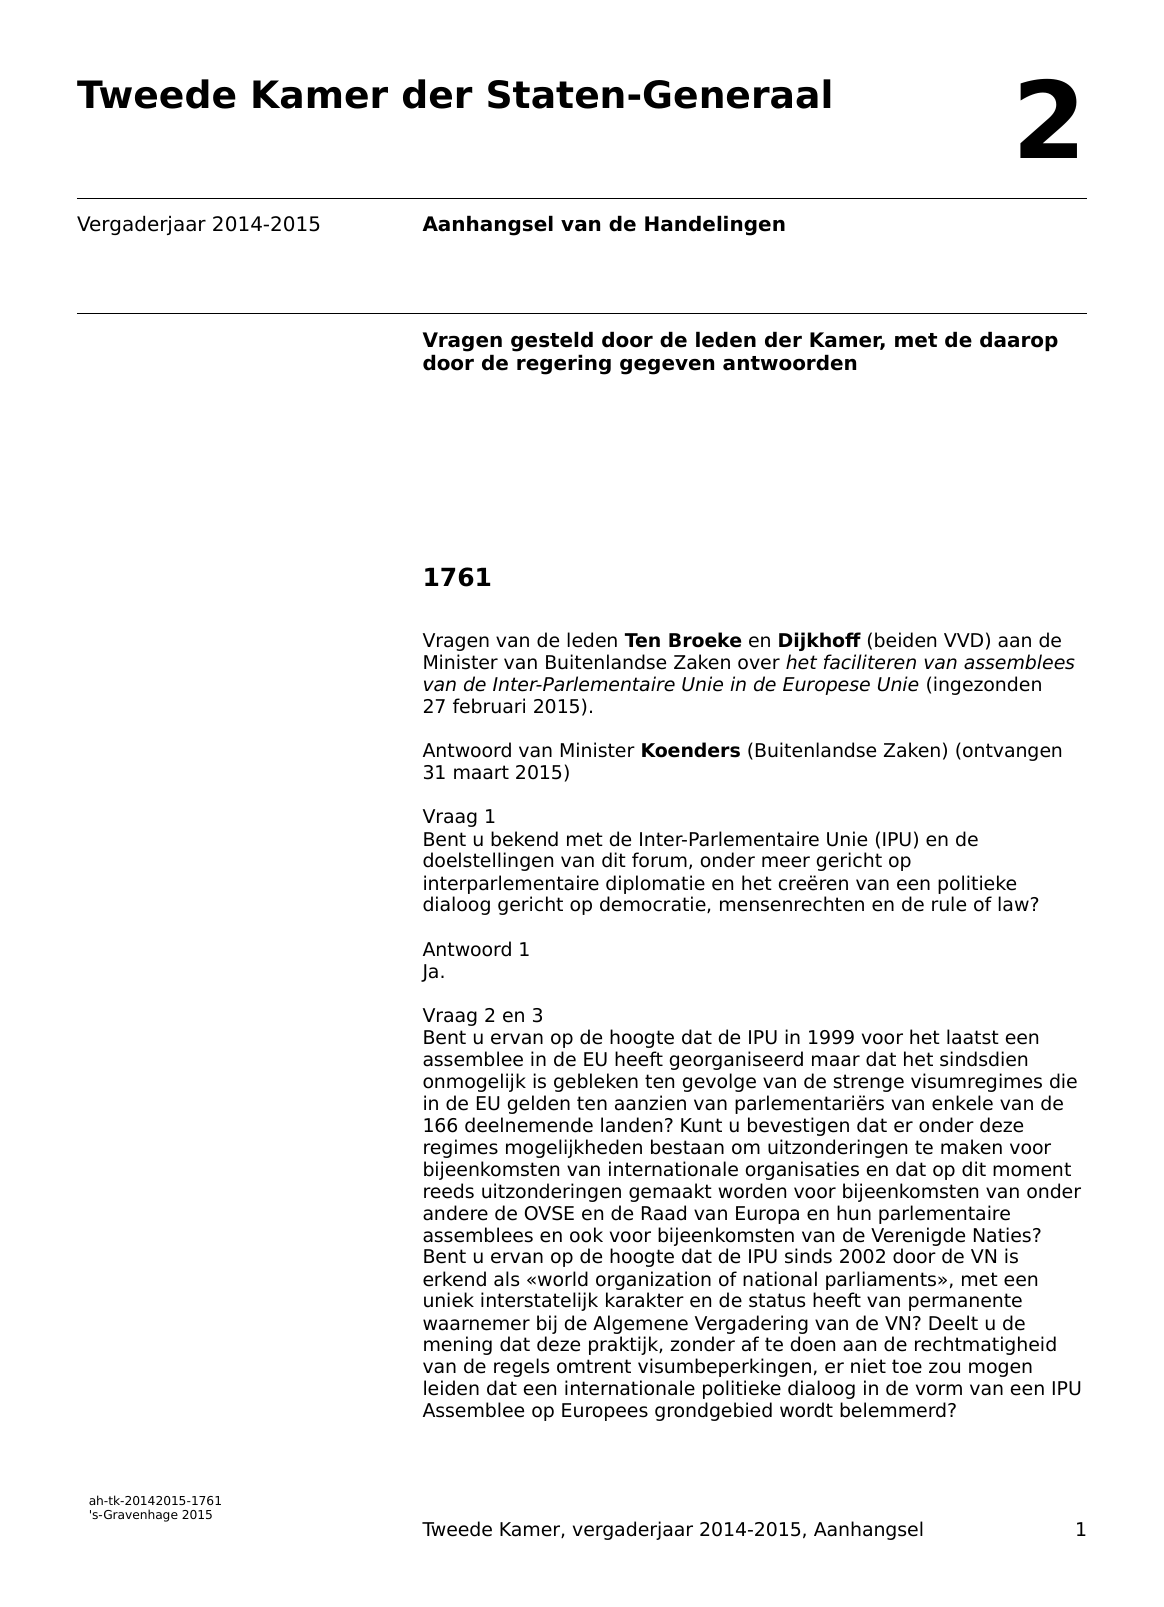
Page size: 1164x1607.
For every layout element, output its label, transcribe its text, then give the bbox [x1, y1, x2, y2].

text 's-Gravenhage 2015 [88, 1508, 323, 1522]
table_cell Aanhangsel van de Handelingen [422, 199, 1087, 313]
text 1761 [422, 563, 1087, 592]
text Vragen van de leden Ten Broeke en Dijkhoff (beiden VVD) aan de Minister van Buitenlandse Zaken over het faciliteren van assemblees van de Inter-Parlementaire Unie in de Europese Unie (ingezonden 27 februari 2015). [422, 630, 1087, 718]
text Bent u bekend met de Inter-Parlementaire Unie (IPU) en de doelstellingen van dit forum, onder meer gericht op interparlementaire diplomatie en het creëren van een politieke dialoog gericht op democratie, mensenrechten en de rule of law? [422, 828, 1087, 916]
text Antwoord 1 [422, 938, 1087, 961]
text Vraag 2 en 3 [422, 1005, 1087, 1027]
table_cell Vergaderjaar 2014-2015 [77, 199, 422, 313]
text Ja. [422, 961, 1087, 982]
text ah-tk-20142015-1761 [88, 1494, 323, 1508]
table_cell [77, 314, 422, 375]
table_header 2 [886, 59, 1087, 198]
table_cell Vragen gesteld door de leden der Kamer, met de daarop door de regering gegeven antwoorden [422, 314, 1087, 375]
text Vraag 1 [422, 806, 1087, 828]
table_header Tweede Kamer der Staten-Generaal [77, 59, 886, 198]
text Antwoord van Minister Koenders (Buitenlandse Zaken) (ontvangen 31 maart 2015) [422, 740, 1087, 784]
text Bent u ervan op de hoogte dat de IPU in 1999 voor het laatst een assemblee in de EU heeft georganiseerd maar dat het sindsdien onmogelijk is gebleken ten gevolge van de strenge visumregimes die in de EU gelden ten aanzien van parlementariërs van enkele van de 166 deelnemende landen? Kunt u bevestigen dat er onder deze regimes mogelijkheden bestaan om uitzonderingen te maken voor bijeenkomsten van internationale organisaties en dat op dit moment reeds uitzonderingen gemaakt worden voor bijeenkomsten van onder andere de OVSE en de Raad van Europa en hun parlementaire assemblees en ook voor bijeenkomsten van de Verenigde Naties? Bent u ervan op de hoogte dat de IPU sinds 2002 door de VN is erkend als «world organization of national parliaments», met een uniek interstatelijk karakter en de status heeft van permanente waarnemer bij de Algemene Vergadering van de VN? Deelt u de mening dat deze praktijk, zonder af te doen aan de rechtmatigheid van de regels omtrent visumbeperkingen, er niet toe zou mogen leiden dat een internationale politieke dialoog in de vorm van een IPU Assemblee op Europees grondgebied wordt belemmerd? [422, 1027, 1087, 1422]
